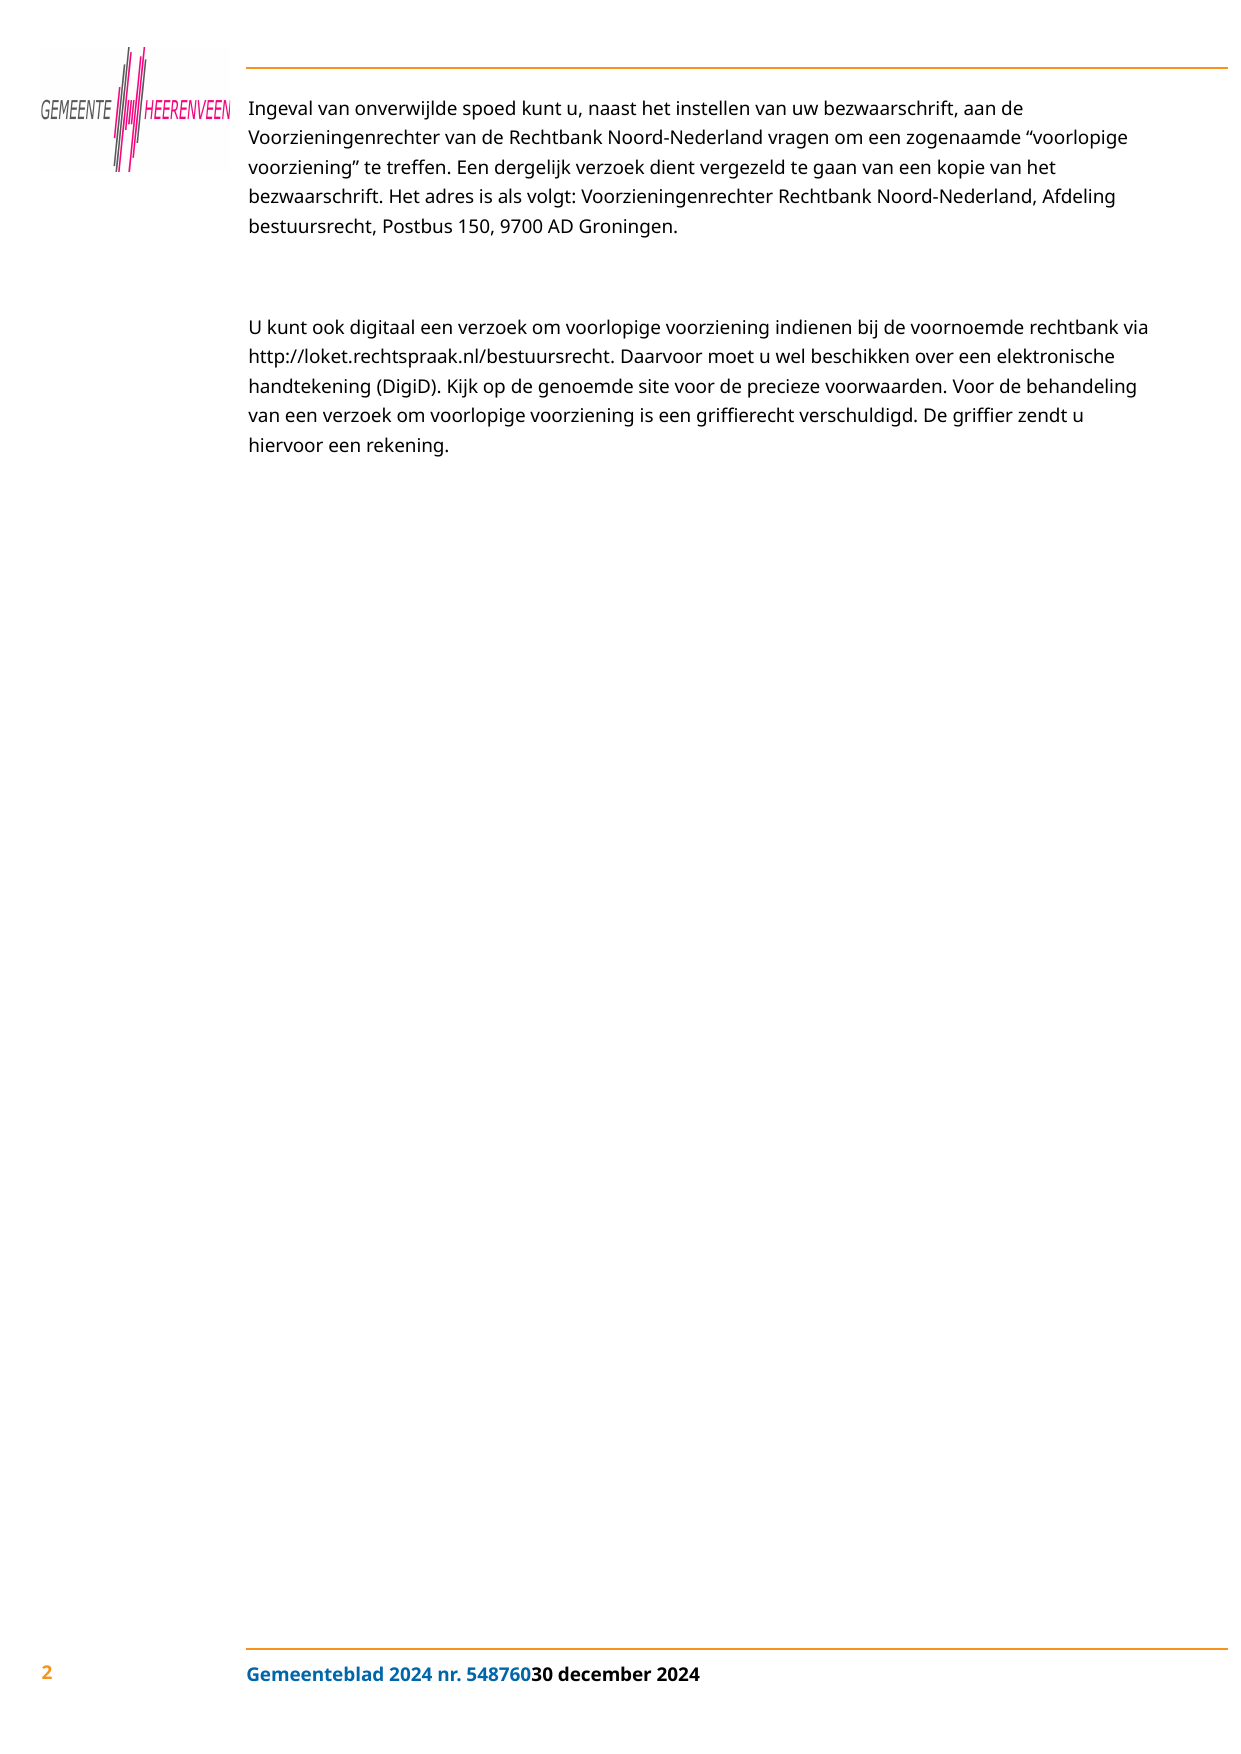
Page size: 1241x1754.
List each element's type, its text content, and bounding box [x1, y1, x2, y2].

text U kunt ook digitaal een verzoek om voorlopige voorziening indienen bij de voornoemde rechtbank via http://loket.rechtspraak.nl/bestuursrecht. Daarvoor moet u wel beschikken over een elektronische handtekening (DigiD). Kijk op de genoemde site voor de precieze voorwaarden. Voor de behandeling van een verzoek om voorlopige voorziening is een griffierecht verschuldigd. De griffier zendt u hiervoor een rekening. [248, 314, 1152, 458]
text Ingeval van onverwijlde spoed kunt u, naast het instellen van uw bezwaarschrift, aan de Voorzieningenrechter van de Rechtbank Noord-Nederland vragen om een zogenaamde “voorlopige voorziening” te treffen. Een dergelijk verzoek dient vergezeld te gaan van een kopie van het bezwaarschrift. Het adres is als volgt: Voorzieningenrechter Rechtbank Noord-Nederland, Afdeling bestuursrecht, Postbus 150, 9700 AD Groningen. [248, 95, 1152, 239]
picture [41, 47, 231, 172]
